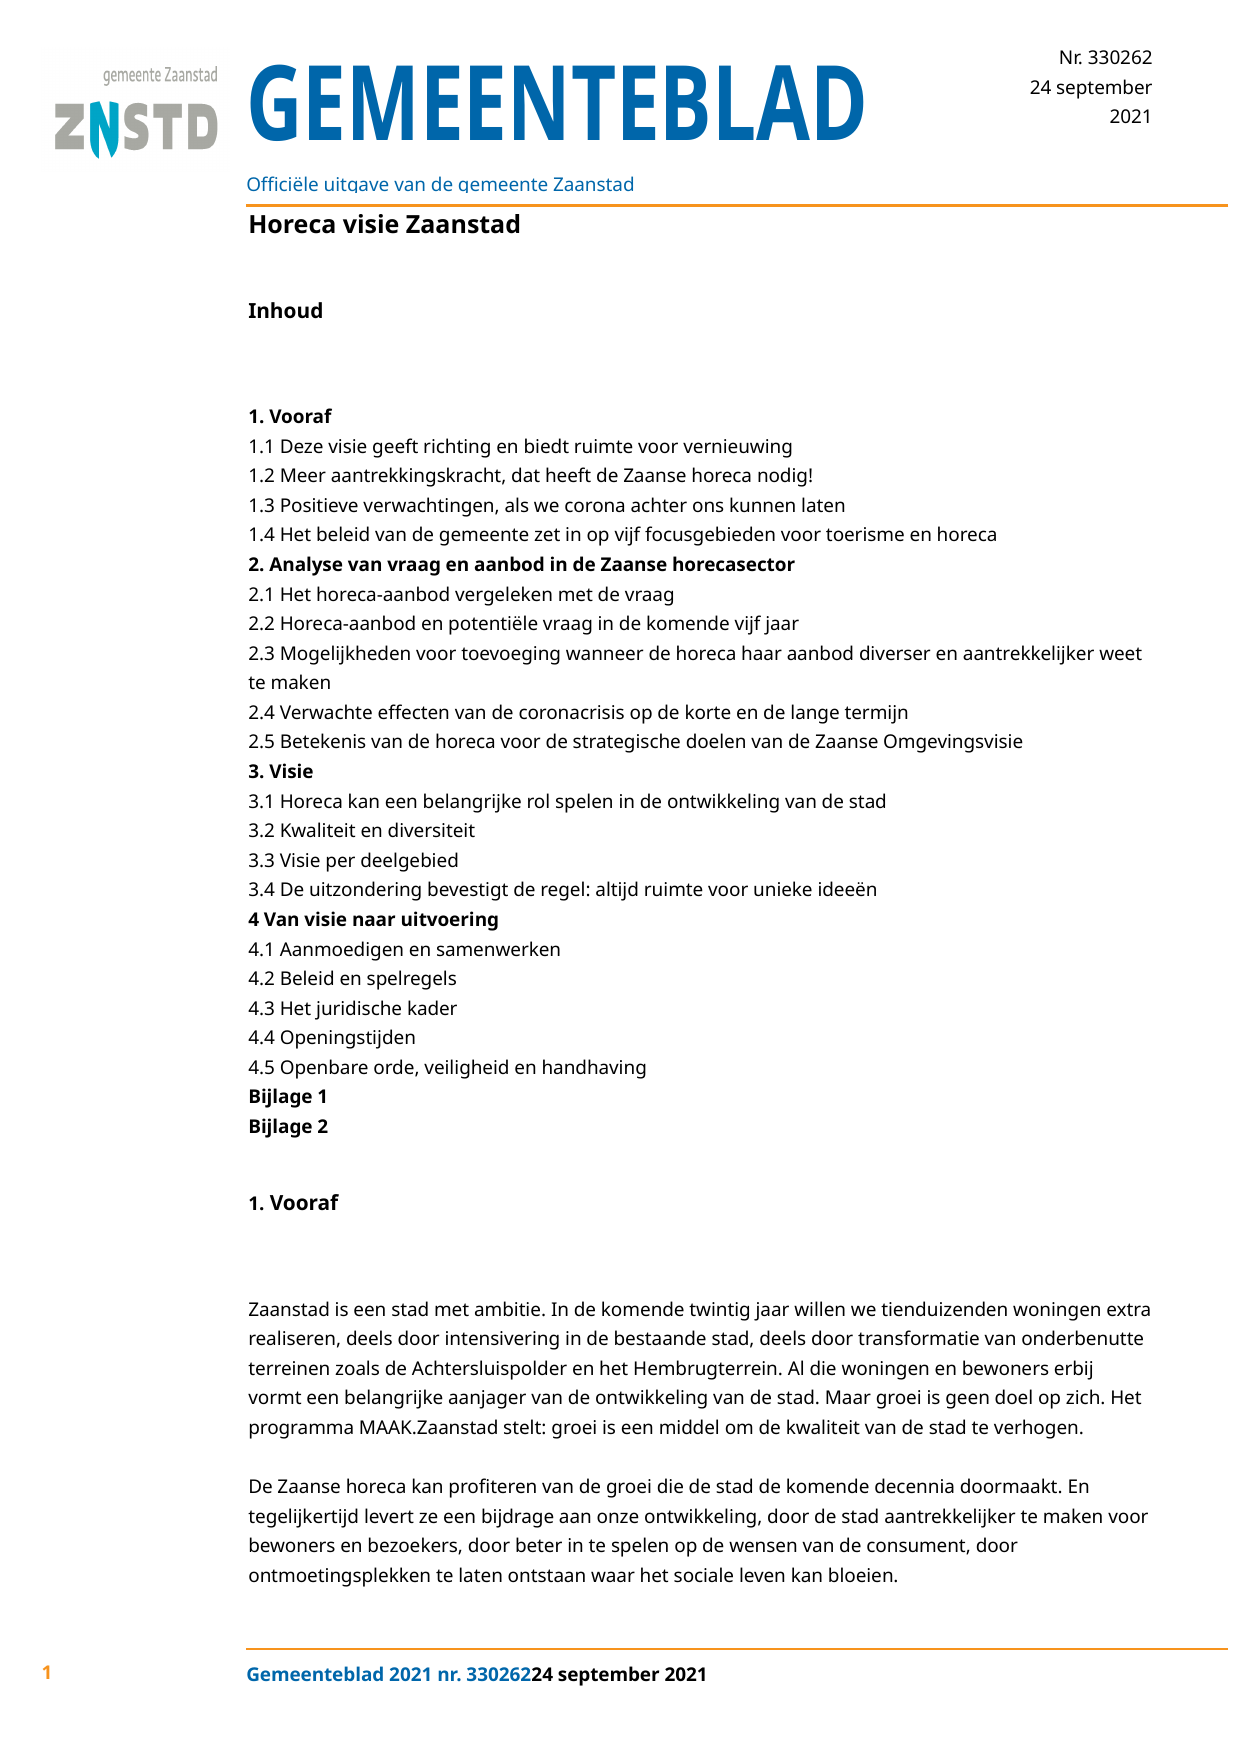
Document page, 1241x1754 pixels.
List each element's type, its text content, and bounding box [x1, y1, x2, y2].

text 1.1 Deze visie geeft richting en biedt ruimte voor vernieuwing [248, 433, 1152, 459]
text 3.1 Horeca kan een belangrijke rol spelen in de ontwikkeling van de stad [248, 788, 1152, 814]
text Horeca visie Zaanstad [248, 207, 1152, 241]
text 4.3 Het juridische kader [248, 995, 1152, 1021]
text 1. Vooraf [248, 403, 1152, 429]
text 2.5 Betekenis van de horeca voor de strategische doelen van de Zaanse Omgevingsvisie [248, 729, 1152, 754]
text 2.4 Verwachte effecten van de coronacrisis op de korte en de lange termijn [248, 699, 1152, 725]
text 1.3 Positieve verwachtingen, als we corona achter ons kunnen laten [248, 492, 1152, 518]
picture [41, 47, 231, 172]
text 3. Visie [248, 758, 1152, 784]
text Bijlage 2 [248, 1113, 1152, 1139]
text Bijlage 1 [248, 1084, 1152, 1109]
text 4.5 Openbare orde, veiligheid en handhaving [248, 1054, 1152, 1080]
text 2.3 Mogelijkheden voor toevoeging wanneer de horeca haar aanbod diverser en aantrekkelijker weet te maken [248, 640, 1152, 695]
text 3.2 Kwaliteit en diversiteit [248, 817, 1152, 843]
text 1.4 Het beleid van de gemeente zet in op vijf focusgebieden voor toerisme en horeca [248, 522, 1152, 547]
text 3.3 Visie per deelgebied [248, 847, 1152, 873]
text 4.4 Openingstijden [248, 1024, 1152, 1050]
text 2.1 Het horeca-aanbod vergeleken met de vraag [248, 581, 1152, 607]
text 2.2 Horeca-aanbod en potentiële vraag in de komende vijf jaar [248, 610, 1152, 636]
text Inhoud [248, 296, 1152, 324]
text Zaanstad is een stad met ambitie. In de komende twintig jaar willen we tienduizenden woningen extra realiseren, deels door intensivering in de bestaande stad, deels door transformatie van onderbenutte terreinen zoals de Achtersluispolder en het Hembrugterrein. Al die woningen en bewoners erbij vormt een belangrijke aanjager van de ontwikkeling van de stad. Maar groei is geen doel op zich. Het programma MAAK.Zaanstad stelt: groei is een middel om de kwaliteit van de stad te verhogen. [248, 1296, 1152, 1440]
text 4.1 Aanmoedigen en samenwerken [248, 936, 1152, 962]
text 3.4 De uitzondering bevestigt de regel: altijd ruimte voor unieke ideeën [248, 877, 1152, 902]
text 4.2 Beleid en spelregels [248, 965, 1152, 991]
text 4 Van visie naar uitvoering [248, 906, 1152, 932]
text 2. Analyse van vraag en aanbod in de Zaanse horecasector [248, 551, 1152, 577]
text 1. Vooraf [248, 1188, 1152, 1217]
text 1.2 Meer aantrekkingskracht, dat heeft de Zaanse horeca nodig! [248, 462, 1152, 488]
text De Zaanse horeca kan profiteren van de groei die de stad de komende decennia doormaakt. En tegelijkertijd levert ze een bijdrage aan onze ontwikkeling, door de stad aantrekkelijker te maken voor bewoners en bezoekers, door beter in te spelen op de wensen van de consument, door ontmoetingsplekken te laten ontstaan waar het sociale leven kan bloeien. [248, 1473, 1152, 1588]
